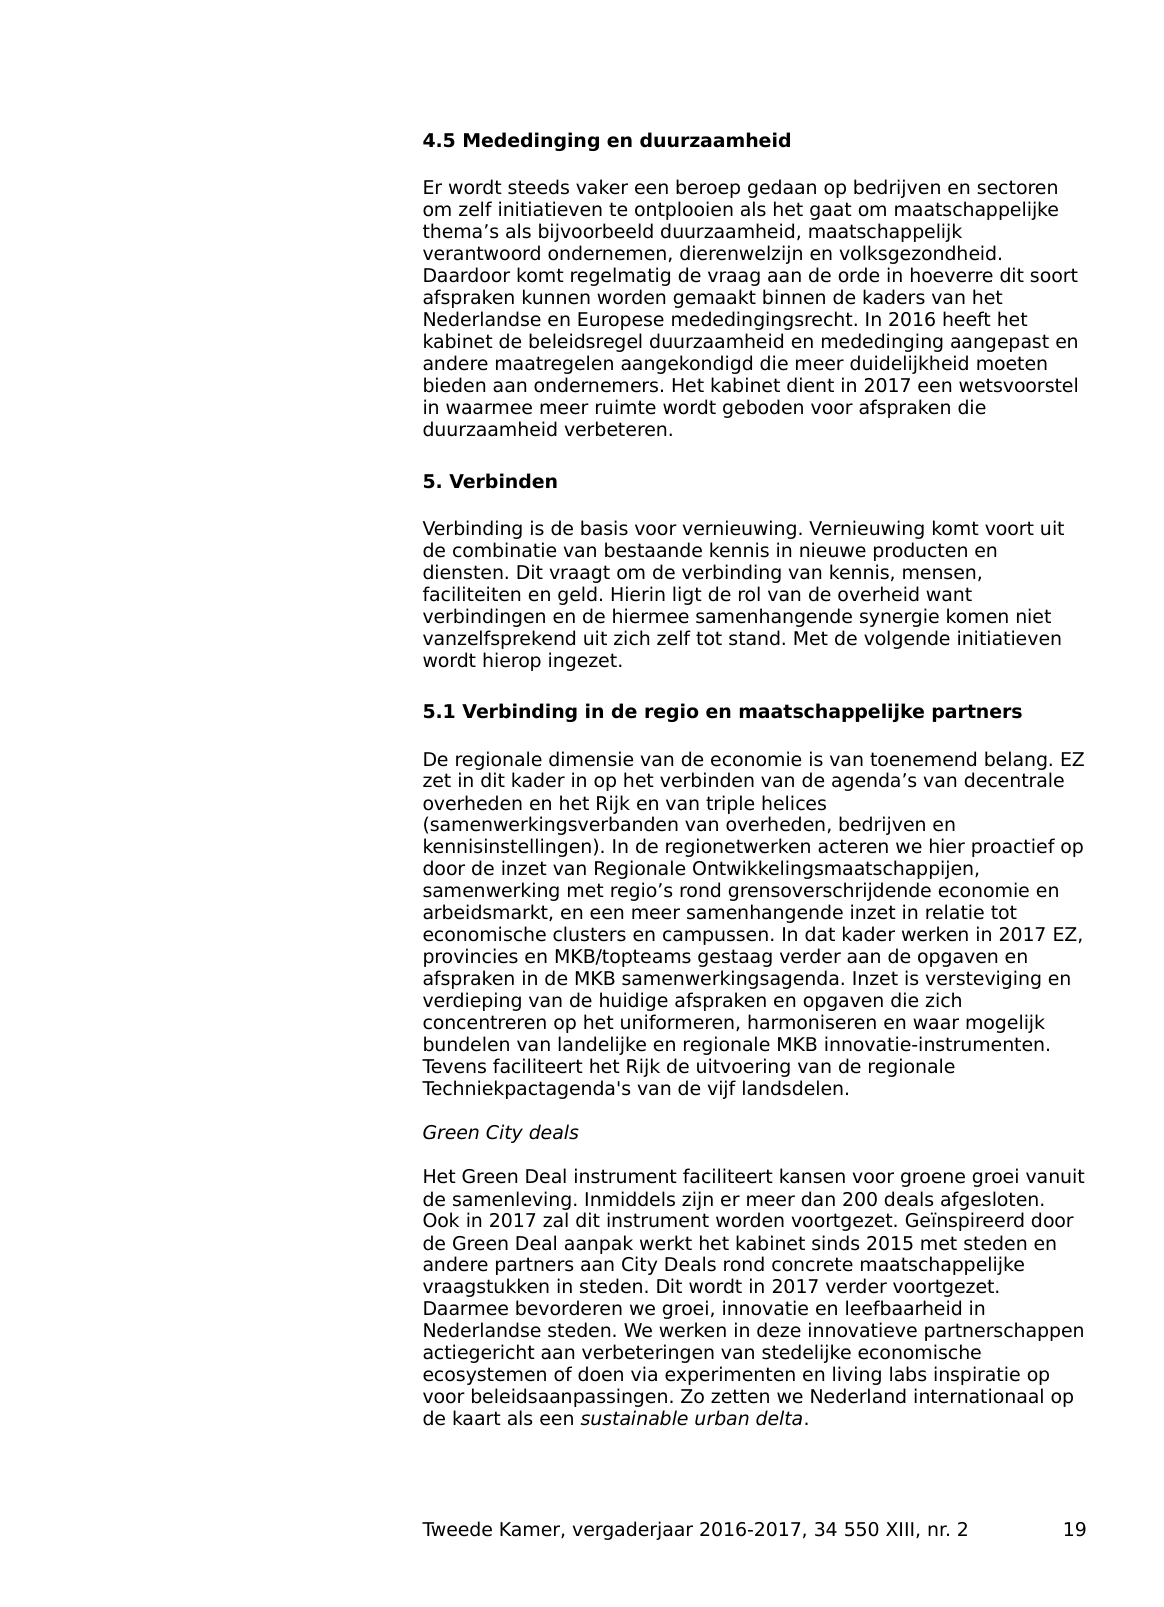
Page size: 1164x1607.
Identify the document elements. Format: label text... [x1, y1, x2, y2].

subtitle 5. Verbinden [422, 471, 1087, 493]
text De regionale dimensie van de economie is van toenemend belang. EZ zet in dit kader in op het verbinden van de agenda’s van decentrale overheden en het Rijk en van triple helices (samenwerkingsverbanden van overheden, bedrijven en kennisinstellingen). In de regionetwerken acteren we hier proactief op door de inzet van Regionale Ontwikkelingsmaatschappijen, samenwerking met regio’s rond grensoverschrijdende economie en arbeidsmarkt, en een meer samenhangende inzet in relatie tot economische clusters en campussen. In dat kader werken in 2017 EZ, provincies en MKB/topteams gestaag verder aan de opgaven en afspraken in de MKB samenwerkingsagenda. Inzet is versteviging en verdieping van de huidige afspraken en opgaven die zich concentreren op het uniformeren, harmoniseren en waar mogelijk bundelen van landelijke en regionale MKB innovatie-instrumenten. Tevens faciliteert het Rijk de uitvoering van de regionale Techniekpactagenda's van de vijf landsdelen. [422, 748, 1087, 1100]
subtitle 5.1 Verbinding in de regio en maatschappelijke partners [422, 701, 1087, 723]
text Het Green Deal instrument faciliteert kansen voor groene groei vanuit de samenleving. Inmiddels zijn er meer dan 200 deals afgesloten. Ook in 2017 zal dit instrument worden voortgezet. Geïnspireerd door de Green Deal aanpak werkt het kabinet sinds 2015 met steden en andere partners aan City Deals rond concrete maatschappelijke vraagstukken in steden. Dit wordt in 2017 verder voortgezet. Daarmee bevorderen we groei, innovatie en leefbaarheid in Nederlandse steden. We werken in deze innovatieve partnerschappen actiegericht aan verbeteringen van stedelijke economische ecosystemen of doen via experimenten en living labs inspiratie op voor beleidsaanpassingen. Zo zetten we Nederland internationaal op de kaart als een sustainable urban delta. [422, 1166, 1087, 1430]
subtitle 4.5 Mededinging en duurzaamheid [422, 130, 1087, 152]
text Verbinding is de basis voor vernieuwing. Vernieuwing komt voort uit de combinatie van bestaande kennis in nieuwe producten en diensten. Dit vraagt om de verbinding van kennis, mensen, faciliteiten en geld. Hierin ligt de rol van de overheid want verbindingen en de hiermee samenhangende synergie komen niet vanzelfsprekend uit zich zelf tot stand. Met de volgende initiatieven wordt hierop ingezet. [422, 518, 1087, 671]
subtitle Green City deals [422, 1122, 1087, 1144]
text Er wordt steeds vaker een beroep gedaan op bedrijven en sectoren om zelf initiatieven te ontplooien als het gaat om maatschappelijke thema’s als bijvoorbeeld duurzaamheid, maatschappelijk verantwoord ondernemen, dierenwelzijn en volksgezondheid. Daardoor komt regelmatig de vraag aan de orde in hoeverre dit soort afspraken kunnen worden gemaakt binnen de kaders van het Nederlandse en Europese mededingingsrecht. In 2016 heeft het kabinet de beleidsregel duurzaamheid en mededinging aangepast en andere maatregelen aangekondigd die meer duidelijkheid moeten bieden aan ondernemers. Het kabinet dient in 2017 een wetsvoorstel in waarmee meer ruimte wordt geboden voor afspraken die duurzaamheid verbeteren. [422, 177, 1087, 441]
